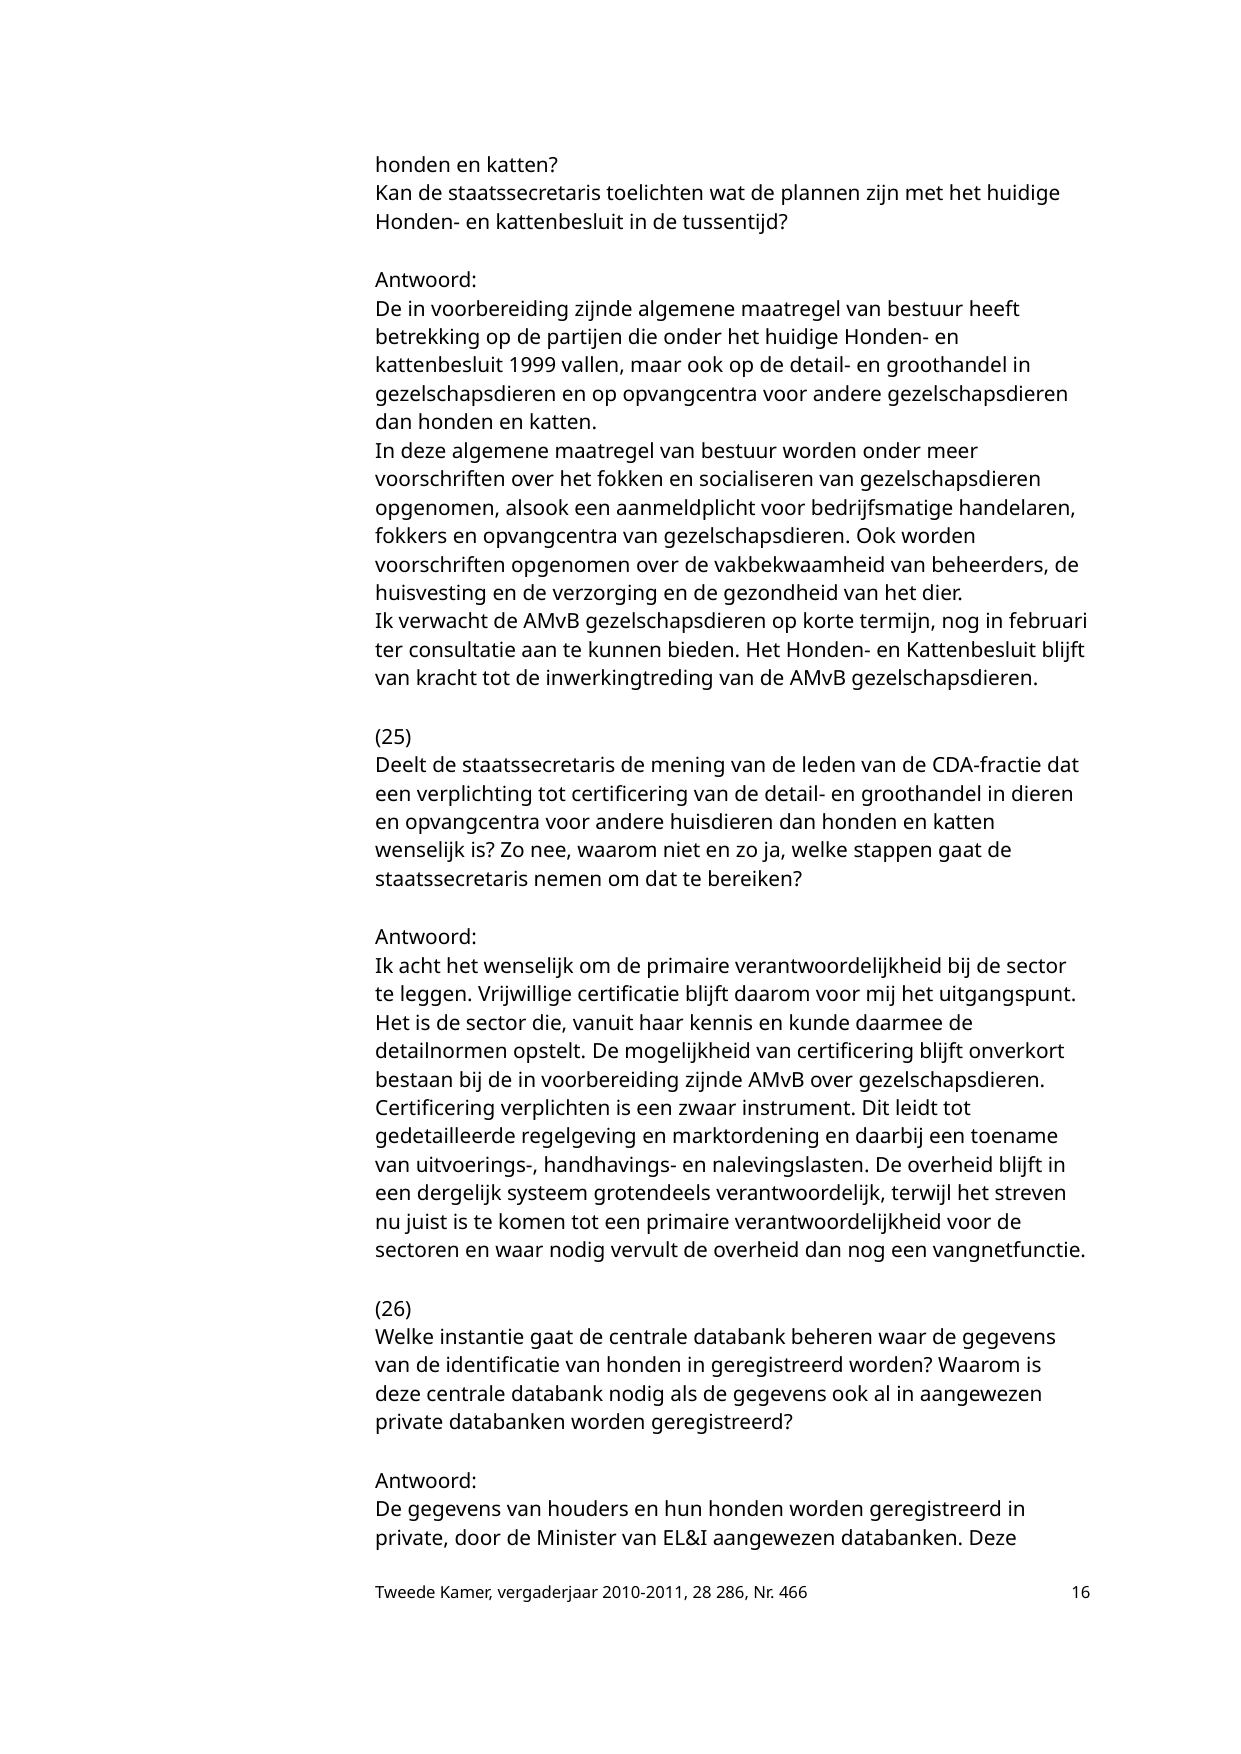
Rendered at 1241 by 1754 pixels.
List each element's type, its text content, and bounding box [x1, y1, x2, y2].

text Deelt de staatssecretaris de mening van de leden van de CDA-fractie dat een verplichting tot certificering van de detail- en groothandel in dieren en opvangcentra voor andere huisdieren dan honden en katten wenselijk is? Zo nee, waarom niet en zo ja, welke stappen gaat de staatssecretaris nemen om dat te bereiken? [375, 750, 1090, 892]
text De gegevens van houders en hun honden worden geregistreerd in private, door de Minister van EL&I aangewezen databanken. Deze [375, 1494, 1090, 1551]
text Ik verwacht de AMvB gezelschapsdieren op korte termijn, nog in februari ter consultatie aan te kunnen bieden. Het Honden- en Kattenbesluit blijft van kracht tot de inwerkingtreding van de AMvB gezelschapsdieren. [375, 607, 1090, 692]
text Welke instantie gaat de centrale databank beheren waar de gegevens van de identificatie van honden in geregistreerd worden? Waarom is deze centrale databank nodig als de gegevens ook al in aangewezen private databanken worden geregistreerd? [375, 1322, 1090, 1436]
text Antwoord: [375, 1466, 1090, 1494]
text honden en katten? [375, 150, 1090, 178]
text Kan de staatssecretaris toelichten wat de plannen zijn met het huidige Honden- en kattenbesluit in de tussentijd? [375, 178, 1090, 235]
text Antwoord: [375, 265, 1090, 294]
text Certificering verplichten is een zwaar instrument. Dit leidt tot gedetailleerde regelgeving en marktordening en daarbij een toename van uitvoerings-, handhavings- en nalevingslasten. De overheid blijft in een dergelijk systeem grotendeels verantwoordelijk, terwijl het streven nu juist is te komen tot een primaire verantwoordelijkheid voor de sectoren en waar nodig vervult de overheid dan nog een vangnetfunctie. [375, 1093, 1090, 1264]
text Antwoord: [375, 922, 1090, 951]
text De in voorbereiding zijnde algemene maatregel van bestuur heeft betrekking op de partijen die onder het huidige Honden- en kattenbesluit 1999 vallen, maar ook op de detail- en groothandel in gezelschapsdieren en op opvangcentra voor andere gezelschapsdieren dan honden en katten. [375, 294, 1090, 436]
text (25) [375, 722, 1090, 750]
text (26) [375, 1294, 1090, 1322]
text Ik acht het wenselijk om de primaire verantwoordelijkheid bij de sector te leggen. Vrijwillige certificatie blijft daarom voor mij het uitgangspunt. Het is de sector die, vanuit haar kennis en kunde daarmee de detailnormen opstelt. De mogelijkheid van certificering blijft onverkort bestaan bij de in voorbereiding zijnde AMvB over gezelschapsdieren. [375, 951, 1090, 1093]
text In deze algemene maatregel van bestuur worden onder meer voorschriften over het fokken en socialiseren van gezelschapsdieren opgenomen, alsook een aanmeldplicht voor bedrijfsmatige handelaren, fokkers en opvangcentra van gezelschapsdieren. Ook worden voorschriften opgenomen over de vakbekwaamheid van beheerders, de huisvesting en de verzorging en de gezondheid van het dier. [375, 436, 1090, 607]
